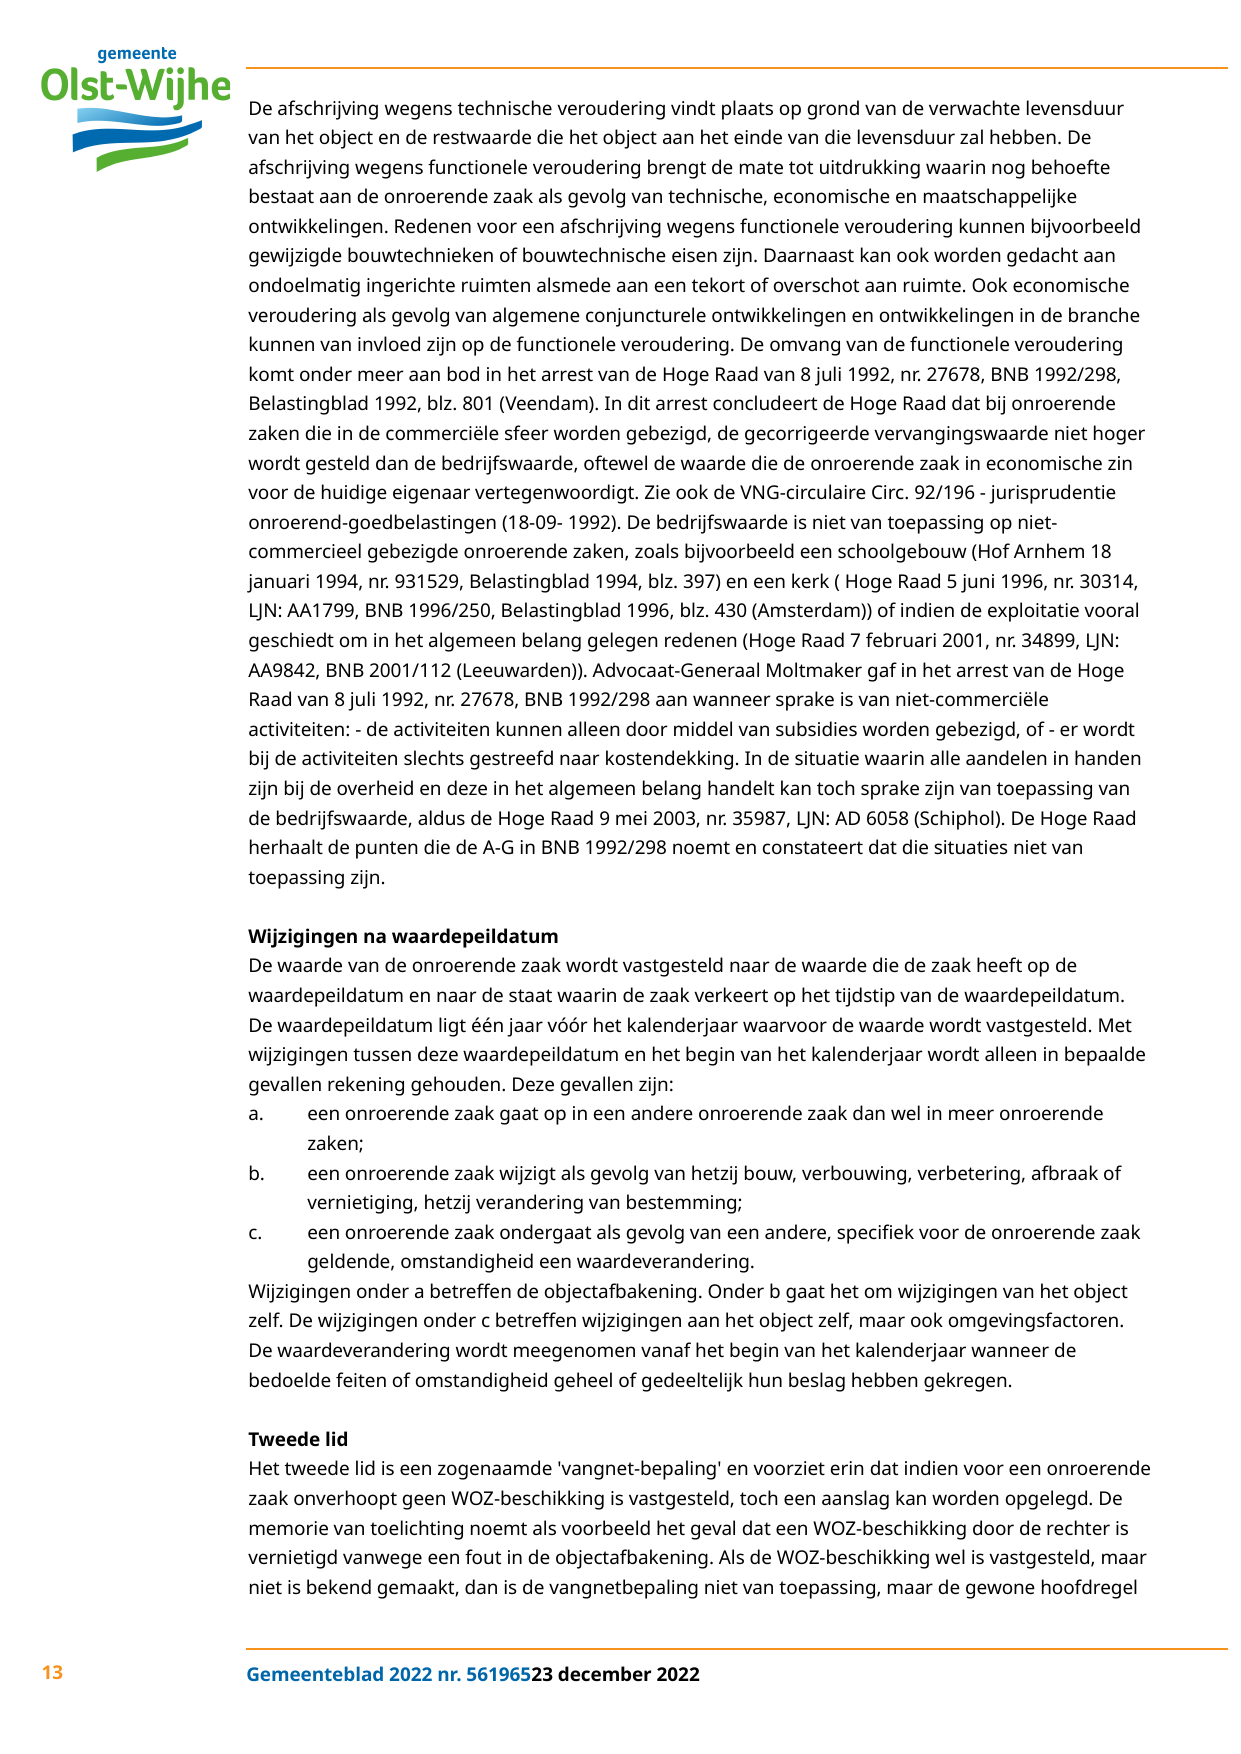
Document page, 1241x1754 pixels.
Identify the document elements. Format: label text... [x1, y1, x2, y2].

text Het tweede lid is een zogenaamde 'vangnet-bepaling' en voorziet erin dat indien voor een onroerende zaak onverhoopt geen WOZ-beschikking is vastgesteld, toch een aanslag kan worden opgelegd. De memorie van toelichting noemt als voorbeeld het geval dat een WOZ-beschikking door de rechter is vernietigd vanwege een fout in de objectafbakening. Als de WOZ-beschikking wel is vastgesteld, maar niet is bekend gemaakt, dan is de vangnetbepaling niet van toepassing, maar de gewone hoofdregel [248, 1456, 1152, 1600]
text Wijzigingen onder a betreffen de objectafbakening. Onder b gaat het om wijzigingen van het object zelf. De wijzigingen onder c betreffen wijzigingen aan het object zelf, maar ook omgevingsfactoren. De waardeverandering wordt meegenomen vanaf het begin van het kalenderjaar wanneer de bedoelde feiten of omstandigheid geheel of gedeeltelijk hun beslag hebben gekregen. [248, 1278, 1152, 1393]
list een onroerende zaak gaat op in een andere onroerende zaak dan wel in meer onroerende zaken; [248, 1101, 1152, 1156]
text Wijzigingen na waardepeildatum [248, 923, 1152, 949]
text De waarde van de onroerende zaak wordt vastgesteld naar de waarde die de zaak heeft op de waardepeildatum en naar de staat waarin de zaak verkeert op het tijdstip van de waardepeildatum. De waardepeildatum ligt één jaar vóór het kalenderjaar waarvoor de waarde wordt vastgesteld. Met wijzigingen tussen deze waardepeildatum en het begin van het kalenderjaar wordt alleen in bepaalde gevallen rekening gehouden. Deze gevallen zijn: [248, 953, 1152, 1097]
list een onroerende zaak wijzigt als gevolg van hetzij bouw, verbouwing, verbetering, afbraak of vernietiging, hetzij verandering van bestemming; [248, 1160, 1152, 1215]
list een onroerende zaak ondergaat als gevolg van een andere, specifiek voor de onroerende zaak geldende, omstandigheid een waardeverandering. [248, 1219, 1152, 1274]
text Tweede lid [248, 1426, 1152, 1452]
picture [41, 47, 231, 172]
text De afschrijving wegens technische veroudering vindt plaats op grond van de verwachte levensduur van het object en de restwaarde die het object aan het einde van die levensduur zal hebben. De afschrijving wegens functionele veroudering brengt de mate tot uitdrukking waarin nog behoefte bestaat aan de onroerende zaak als gevolg van technische, economische en maatschappelijke ontwikkelingen. Redenen voor een afschrijving wegens functionele veroudering kunnen bijvoorbeeld gewijzigde bouwtechnieken of bouwtechnische eisen zijn. Daarnaast kan ook worden gedacht aan ondoelmatig ingerichte ruimten alsmede aan een tekort of overschot aan ruimte. Ook economische veroudering als gevolg van algemene conjuncturele ontwikkelingen en ontwikkelingen in de branche kunnen van invloed zijn op de functionele veroudering. De omvang van de functionele veroudering komt onder meer aan bod in het arrest van de Hoge Raad van 8 juli 1992, nr. 27678, BNB 1992/298, Belastingblad 1992, blz. 801 (Veendam). In dit arrest concludeert de Hoge Raad dat bij onroerende zaken die in de commerciële sfeer worden gebezigd, de gecorrigeerde vervangingswaarde niet hoger wordt gesteld dan de bedrijfswaarde, oftewel de waarde die de onroerende zaak in economische zin voor de huidige eigenaar vertegenwoordigt. Zie ook de VNG-circulaire Circ. 92/196 - jurisprudentie onroerend-goedbelastingen (18-09- 1992). De bedrijfswaarde is niet van toepassing op niet-commercieel gebezigde onroerende zaken, zoals bijvoorbeeld een schoolgebouw (Hof Arnhem 18 januari 1994, nr. 931529, Belastingblad 1994, blz. 397) en een kerk ( Hoge Raad 5 juni 1996, nr. 30314, LJN: AA1799, BNB 1996/250, Belastingblad 1996, blz. 430 (Amsterdam)) of indien de exploitatie vooral geschiedt om in het algemeen belang gelegen redenen (Hoge Raad 7 februari 2001, nr. 34899, LJN: AA9842, BNB 2001/112 (Leeuwarden)). Advocaat-Generaal Moltmaker gaf in het arrest van de Hoge Raad van 8 juli 1992, nr. 27678, BNB 1992/298 aan wanneer sprake is van niet-commerciële activiteiten: - de activiteiten kunnen alleen door middel van subsidies worden gebezigd, of - er wordt bij de activiteiten slechts gestreefd naar kostendekking. In de situatie waarin alle aandelen in handen zijn bij de overheid en deze in het algemeen belang handelt kan toch sprake zijn van toepassing van de bedrijfswaarde, aldus de Hoge Raad 9 mei 2003, nr. 35987, LJN: AD 6058 (Schiphol). De Hoge Raad herhaalt de punten die de A-G in BNB 1992/298 noemt en constateert dat die situaties niet van toepassing zijn. [248, 95, 1152, 890]
